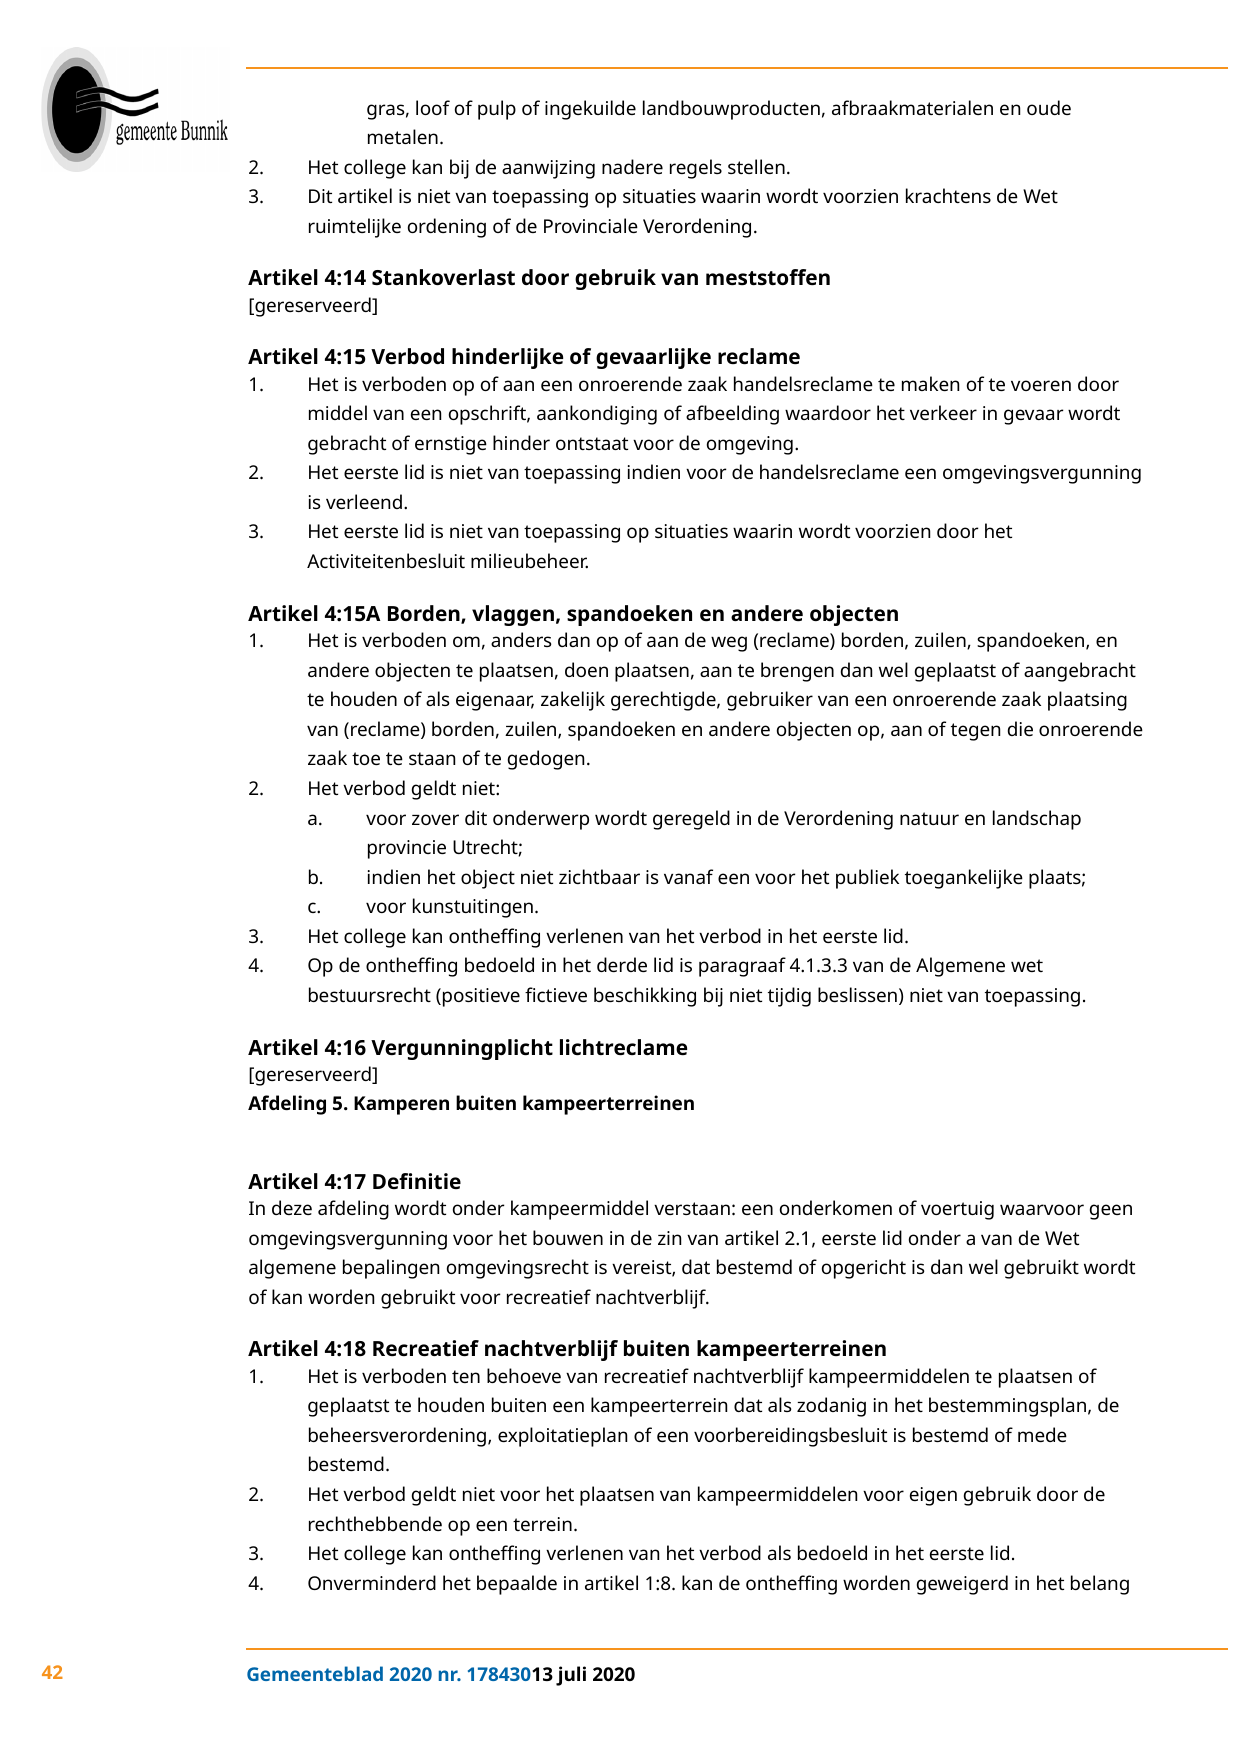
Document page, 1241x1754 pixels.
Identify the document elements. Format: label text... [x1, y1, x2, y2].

text Afdeling 5. Kamperen buiten kampeerterreinen [248, 1091, 1152, 1116]
text Artikel 4:14 Stankoverlast door gebruik van meststoffen [248, 263, 1152, 292]
picture [41, 47, 231, 172]
list Het college kan bij de aanwijzing nadere regels stellen. [248, 154, 1152, 180]
text Artikel 4:18 Recreatief nachtverblijf buiten kampeerterreinen [248, 1334, 1152, 1363]
text Artikel 4:16 Vergunningplicht lichtreclame [248, 1033, 1152, 1061]
text In deze afdeling wordt onder kampeermiddel verstaan: een onderkomen of voertuig waarvoor geen omgevingsvergunning voor het bouwen in de zin van artikel 2.1, eerste lid onder a van de Wet algemene bepalingen omgevingsrecht is vereist, dat bestemd of opgericht is dan wel gebruikt wordt of kan worden gebruikt voor recreatief nachtverblijf. [248, 1195, 1152, 1310]
list Het verbod geldt niet: [248, 775, 1152, 801]
list Het college kan ontheffing verlenen van het verbod in het eerste lid. [248, 923, 1152, 949]
text [gereserveerd] [248, 1061, 1152, 1087]
list Het college kan ontheffing verlenen van het verbod als bedoeld in het eerste lid. [248, 1540, 1152, 1566]
list Onverminderd het bepaalde in artikel 1:8. kan de ontheffing worden geweigerd in het belang [248, 1570, 1152, 1596]
list Het eerste lid is niet van toepassing indien voor de handelsreclame een omgevingsvergunning is verleend. [248, 459, 1152, 515]
list gras, loof of pulp of ingekuilde landbouwproducten, afbraakmaterialen en oude metalen. [307, 95, 1152, 150]
list Op de ontheffing bedoeld in het derde lid is paragraaf 4.1.3.3 van de Algemene wet bestuursrecht (positieve fictieve beschikking bij niet tijdig beslissen) niet van toepassing. [248, 953, 1152, 1008]
list Het is verboden om, anders dan op of aan de weg (reclame) borden, zuilen, spandoeken, en andere objecten te plaatsen, doen plaatsen, aan te brengen dan wel geplaatst of aangebracht te houden of als eigenaar, zakelijk gerechtigde, gebruiker van een onroerende zaak plaatsing van (reclame) borden, zuilen, spandoeken en andere objecten op, aan of tegen die onroerende zaak toe te staan of te gedogen. [248, 627, 1152, 771]
text Artikel 4:17 Definitie [248, 1167, 1152, 1195]
list Het is verboden ten behoeve van recreatief nachtverblijf kampeermiddelen te plaatsen of geplaatst te houden buiten een kampeerterrein dat als zodanig in het bestemmingsplan, de beheersverordening, exploitatieplan of een voorbereidingsbesluit is bestemd of mede bestemd. [248, 1363, 1152, 1477]
list Dit artikel is niet van toepassing op situaties waarin wordt voorzien krachtens de Wet ruimtelijke ordening of de Provinciale Verordening. [248, 183, 1152, 239]
list Het is verboden op of aan een onroerende zaak handelsreclame te maken of te voeren door middel van een opschrift, aankondiging of afbeelding waardoor het verkeer in gevaar wordt gebracht of ernstige hinder ontstaat voor de omgeving. [248, 371, 1152, 456]
list voor zover dit onderwerp wordt geregeld in de Verordening natuur en landschap provincie Utrecht; [307, 805, 1152, 860]
list Het verbod geldt niet voor het plaatsen van kampeermiddelen voor eigen gebruik door de rechthebbende op een terrein. [248, 1481, 1152, 1536]
list Het eerste lid is niet van toepassing op situaties waarin wordt voorzien door het Activiteitenbesluit milieubeheer. [248, 519, 1152, 574]
list indien het object niet zichtbaar is vanaf een voor het publiek toegankelijke plaats; [307, 864, 1152, 889]
text [gereserveerd] [248, 292, 1152, 318]
text Artikel 4:15A Borden, vlaggen, spandoeken en andere objecten [248, 599, 1152, 627]
text Artikel 4:15 Verbod hinderlijke of gevaarlijke reclame [248, 342, 1152, 371]
list voor kunstuitingen. [307, 893, 1152, 919]
